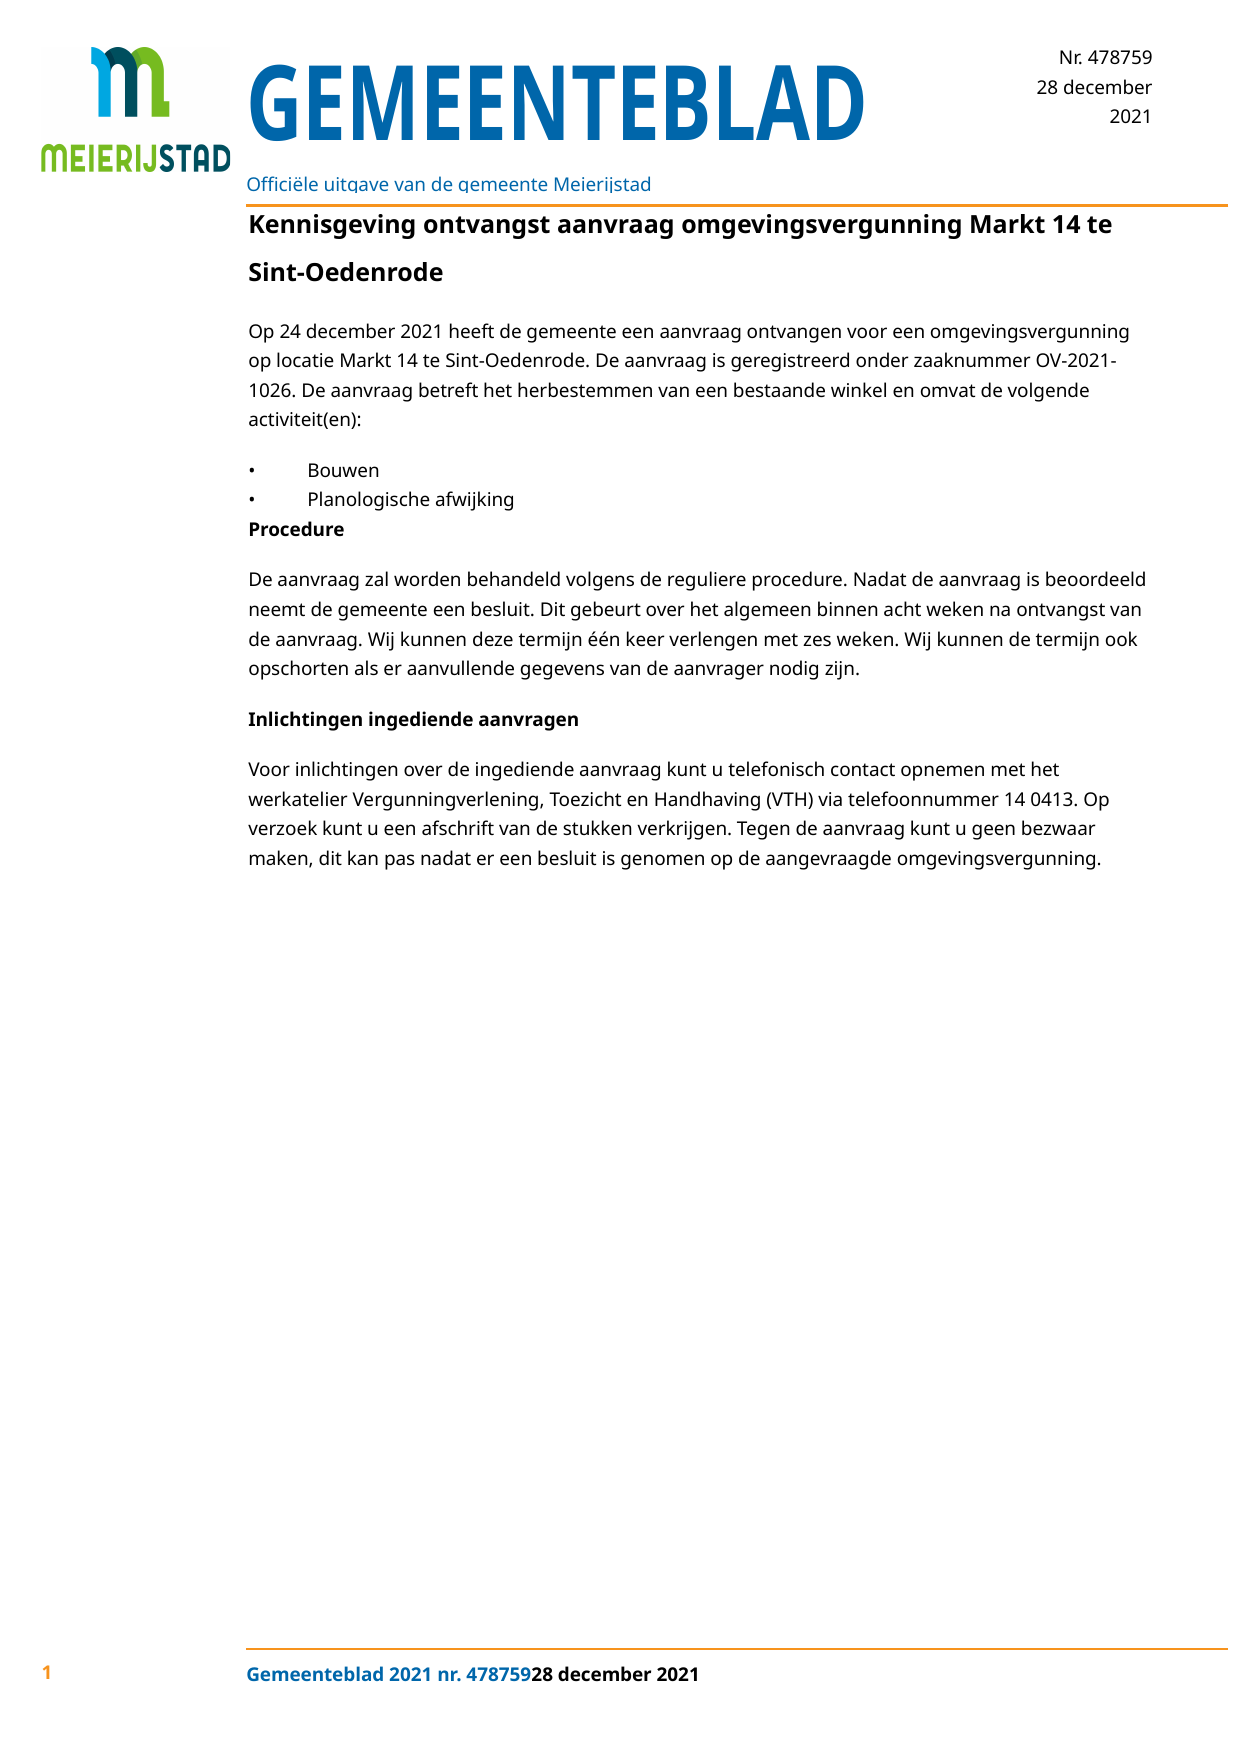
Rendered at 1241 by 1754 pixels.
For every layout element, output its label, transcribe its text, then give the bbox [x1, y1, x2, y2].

text Inlichtingen ingediende aanvragen [248, 706, 1152, 732]
text Procedure [248, 516, 1152, 542]
text Voor inlichtingen over de ingediende aanvraag kunt u telefonisch contact opnemen met het werkatelier Vergunningverlening, Toezicht en Handhaving (VTH) via telefoonnummer 14 0413. Op verzoek kunt u een afschrift van de stukken verkrijgen. Tegen de aanvraag kunt u geen bezwaar maken, dit kan pas nadat er een besluit is genomen op de aangevraagde omgevingsvergunning. [248, 756, 1152, 871]
list Bouwen [248, 457, 1152, 483]
text De aanvraag zal worden behandeld volgens de reguliere procedure. Nadat de aanvraag is beoordeeld neemt de gemeente een besluit. Dit gebeurt over het algemeen binnen acht weken na ontvangst van de aanvraag. Wij kunnen deze termijn één keer verlengen met zes weken. Wij kunnen de termijn ook opschorten als er aanvullende gegevens van de aanvrager nodig zijn. [248, 567, 1152, 681]
text Kennisgeving ontvangst aanvraag omgevingsvergunning Markt 14 te Sint-Oedenrode [248, 207, 1152, 288]
text Op 24 december 2021 heeft de gemeente een aanvraag ontvangen voor een omgevingsvergunning op locatie Markt 14 te Sint-Oedenrode. De aanvraag is geregistreerd onder zaaknummer OV-2021-1026. De aanvraag betreft het herbestemmen van een bestaande winkel en omvat de volgende activiteit(en): [248, 318, 1152, 432]
list Planologische afwijking [248, 487, 1152, 512]
picture [41, 47, 231, 172]
